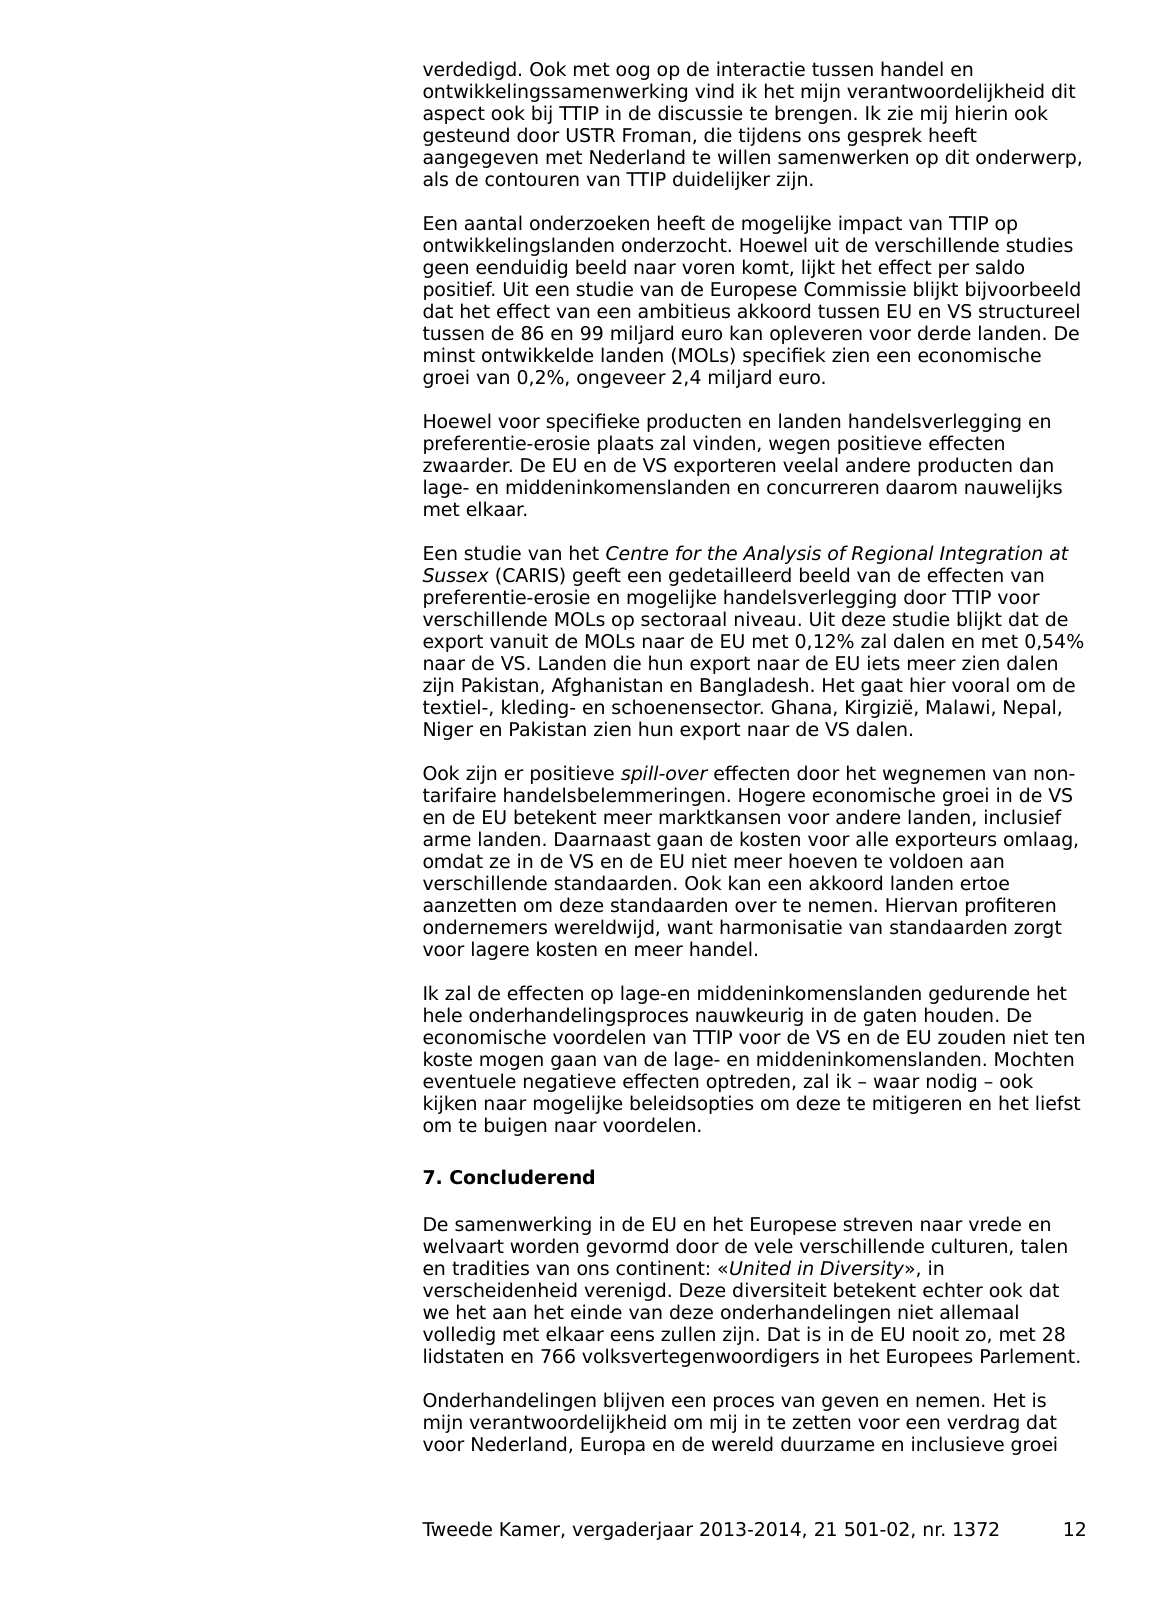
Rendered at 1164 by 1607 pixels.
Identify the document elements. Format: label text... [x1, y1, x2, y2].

text Onderhandelingen blijven een proces van geven en nemen. Het is mijn verantwoordelijkheid om mij in te zetten voor een verdrag dat voor Nederland, Europa en de wereld duurzame en inclusieve groei [422, 1390, 1087, 1456]
text Een studie van het Centre for the Analysis of Regional Integration at Sussex (CARIS) geeft een gedetailleerd beeld van de effecten van preferentie-erosie en mogelijke handelsverlegging door TTIP voor verschillende MOLs op sectoraal niveau. Uit deze studie blijkt dat de export vanuit de MOLs naar de EU met 0,12% zal dalen en met 0,54% naar de VS. Landen die hun export naar de EU iets meer zien dalen zijn Pakistan, Afghanistan en Bangladesh. Het gaat hier vooral om de textiel-, kleding- en schoenensector. Ghana, Kirgizië, Malawi, Nepal, Niger en Pakistan zien hun export naar de VS dalen. [422, 543, 1087, 741]
text Hoewel voor specifieke producten en landen handelsverlegging en preferentie-erosie plaats zal vinden, wegen positieve effecten zwaarder. De EU en de VS exporteren veelal andere producten dan lage- en middeninkomenslanden en concurreren daarom nauwelijks met elkaar. [422, 411, 1087, 521]
text verdedigd. Ook met oog op de interactie tussen handel en ontwikkelingssamenwerking vind ik het mijn verantwoordelijkheid dit aspect ook bij TTIP in de discussie te brengen. Ik zie mij hierin ook gesteund door USTR Froman, die tijdens ons gesprek heeft aangegeven met Nederland te willen samenwerken op dit onderwerp, als de contouren van TTIP duidelijker zijn. [422, 59, 1087, 191]
text Ook zijn er positieve spill-over effecten door het wegnemen van non-tarifaire handelsbelemmeringen. Hogere economische groei in de VS en de EU betekent meer marktkansen voor andere landen, inclusief arme landen. Daarnaast gaan de kosten voor alle exporteurs omlaag, omdat ze in de VS en de EU niet meer hoeven te voldoen aan verschillende standaarden. Ook kan een akkoord landen ertoe aanzetten om deze standaarden over te nemen. Hiervan profiteren ondernemers wereldwijd, want harmonisatie van standaarden zorgt voor lagere kosten en meer handel. [422, 763, 1087, 961]
text De samenwerking in de EU en het Europese streven naar vrede en welvaart worden gevormd door de vele verschillende culturen, talen en tradities van ons continent: «United in Diversity», in verscheidenheid verenigd. Deze diversiteit betekent echter ook dat we het aan het einde van deze onderhandelingen niet allemaal volledig met elkaar eens zullen zijn. Dat is in de EU nooit zo, met 28 lidstaten en 766 volksvertegenwoordigers in het Europees Parlement. [422, 1214, 1087, 1368]
text Ik zal de effecten op lage-en middeninkomenslanden gedurende het hele onderhandelingsproces nauwkeurig in de gaten houden. De economische voordelen van TTIP voor de VS en de EU zouden niet ten koste mogen gaan van de lage- en middeninkomenslanden. Mochten eventuele negatieve effecten optreden, zal ik – waar nodig – ook kijken naar mogelijke beleidsopties om deze te mitigeren en het liefst om te buigen naar voordelen. [422, 983, 1087, 1137]
text Een aantal onderzoeken heeft de mogelijke impact van TTIP op ontwikkelingslanden onderzocht. Hoewel uit de verschillende studies geen eenduidig beeld naar voren komt, lijkt het effect per saldo positief. Uit een studie van de Europese Commissie blijkt bijvoorbeeld dat het effect van een ambitieus akkoord tussen EU en VS structureel tussen de 86 en 99 miljard euro kan opleveren voor derde landen. De minst ontwikkelde landen (MOLs) specifiek zien een economische groei van 0,2%, ongeveer 2,4 miljard euro. [422, 213, 1087, 389]
subtitle 7. Concluderend [422, 1167, 1087, 1189]
